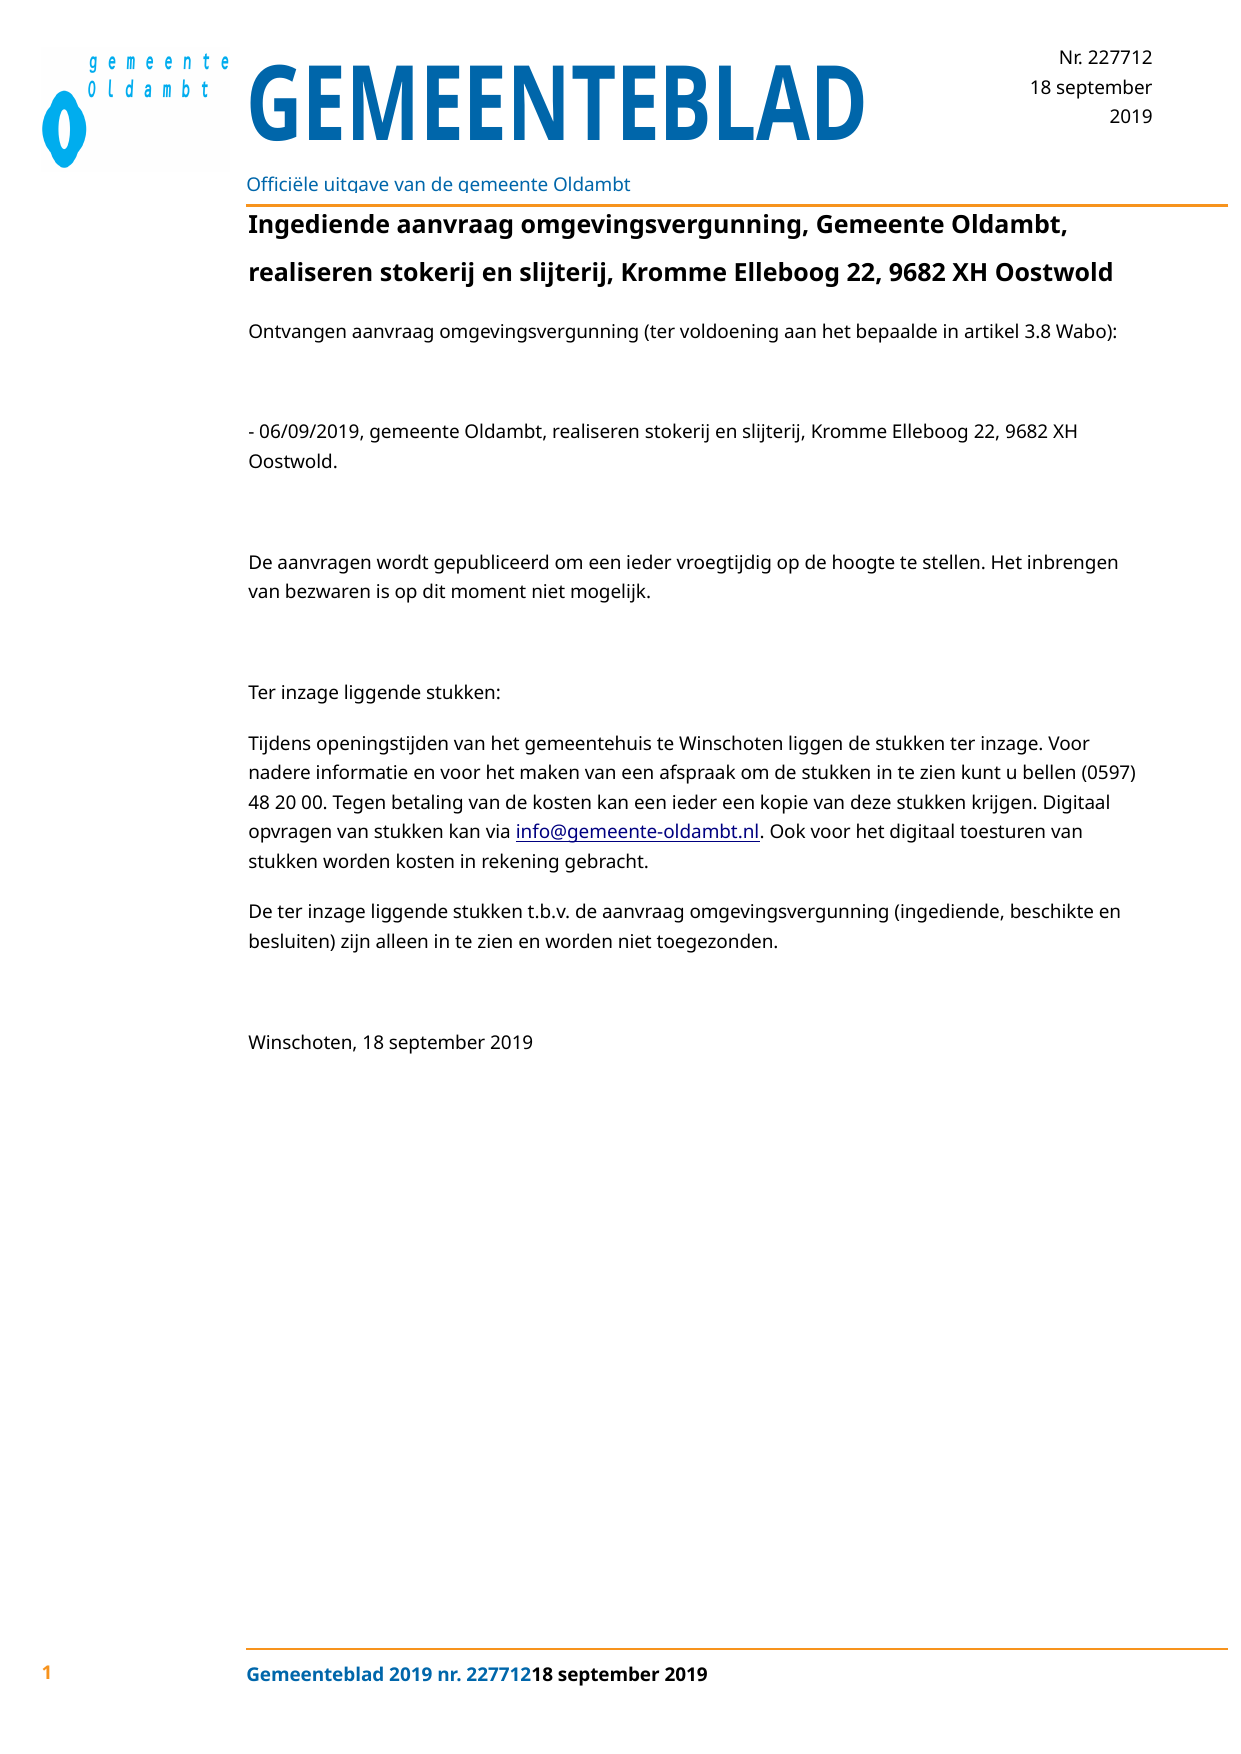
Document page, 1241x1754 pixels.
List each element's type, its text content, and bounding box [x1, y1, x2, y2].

text Tijdens openingstijden van het gemeentehuis te Winschoten liggen de stukken ter inzage. Voor nadere informatie en voor het maken van een afspraak om de stukken in te zien kunt u bellen (0597) 48 20 00. Tegen betaling van de kosten kan een ieder een kopie van deze stukken krijgen. Digitaal opvragen van stukken kan via info@gemeente-oldambt.nl. Ook voor het digitaal toesturen van stukken worden kosten in rekening gebracht. [248, 730, 1152, 874]
text De ter inzage liggende stukken t.b.v. de aanvraag omgevingsvergunning (ingediende, beschikte en besluiten) zijn alleen in te zien en worden niet toegezonden. [248, 899, 1152, 954]
picture [41, 47, 231, 172]
text De aanvragen wordt gepubliceerd om een ieder vroegtijdig op de hoogte te stellen. Het inbrengen van bezwaren is op dit moment niet mogelijk. [248, 549, 1152, 604]
text Ter inzage liggende stukken: [248, 679, 1152, 705]
text - 06/09/2019, gemeente Oldambt, realiseren stokerij en slijterij, Kromme Elleboog 22, 9682 XH Oostwold. [248, 419, 1152, 474]
text Ingediende aanvraag omgevingsvergunning, Gemeente Oldambt, realiseren stokerij en slijterij, Kromme Elleboog 22, 9682 XH Oostwold [248, 207, 1152, 288]
text Ontvangen aanvraag omgevingsvergunning (ter voldoening aan het bepaalde in artikel 3.8 Wabo): [248, 318, 1152, 344]
text Winschoten, 18 september 2019 [248, 1029, 1152, 1055]
